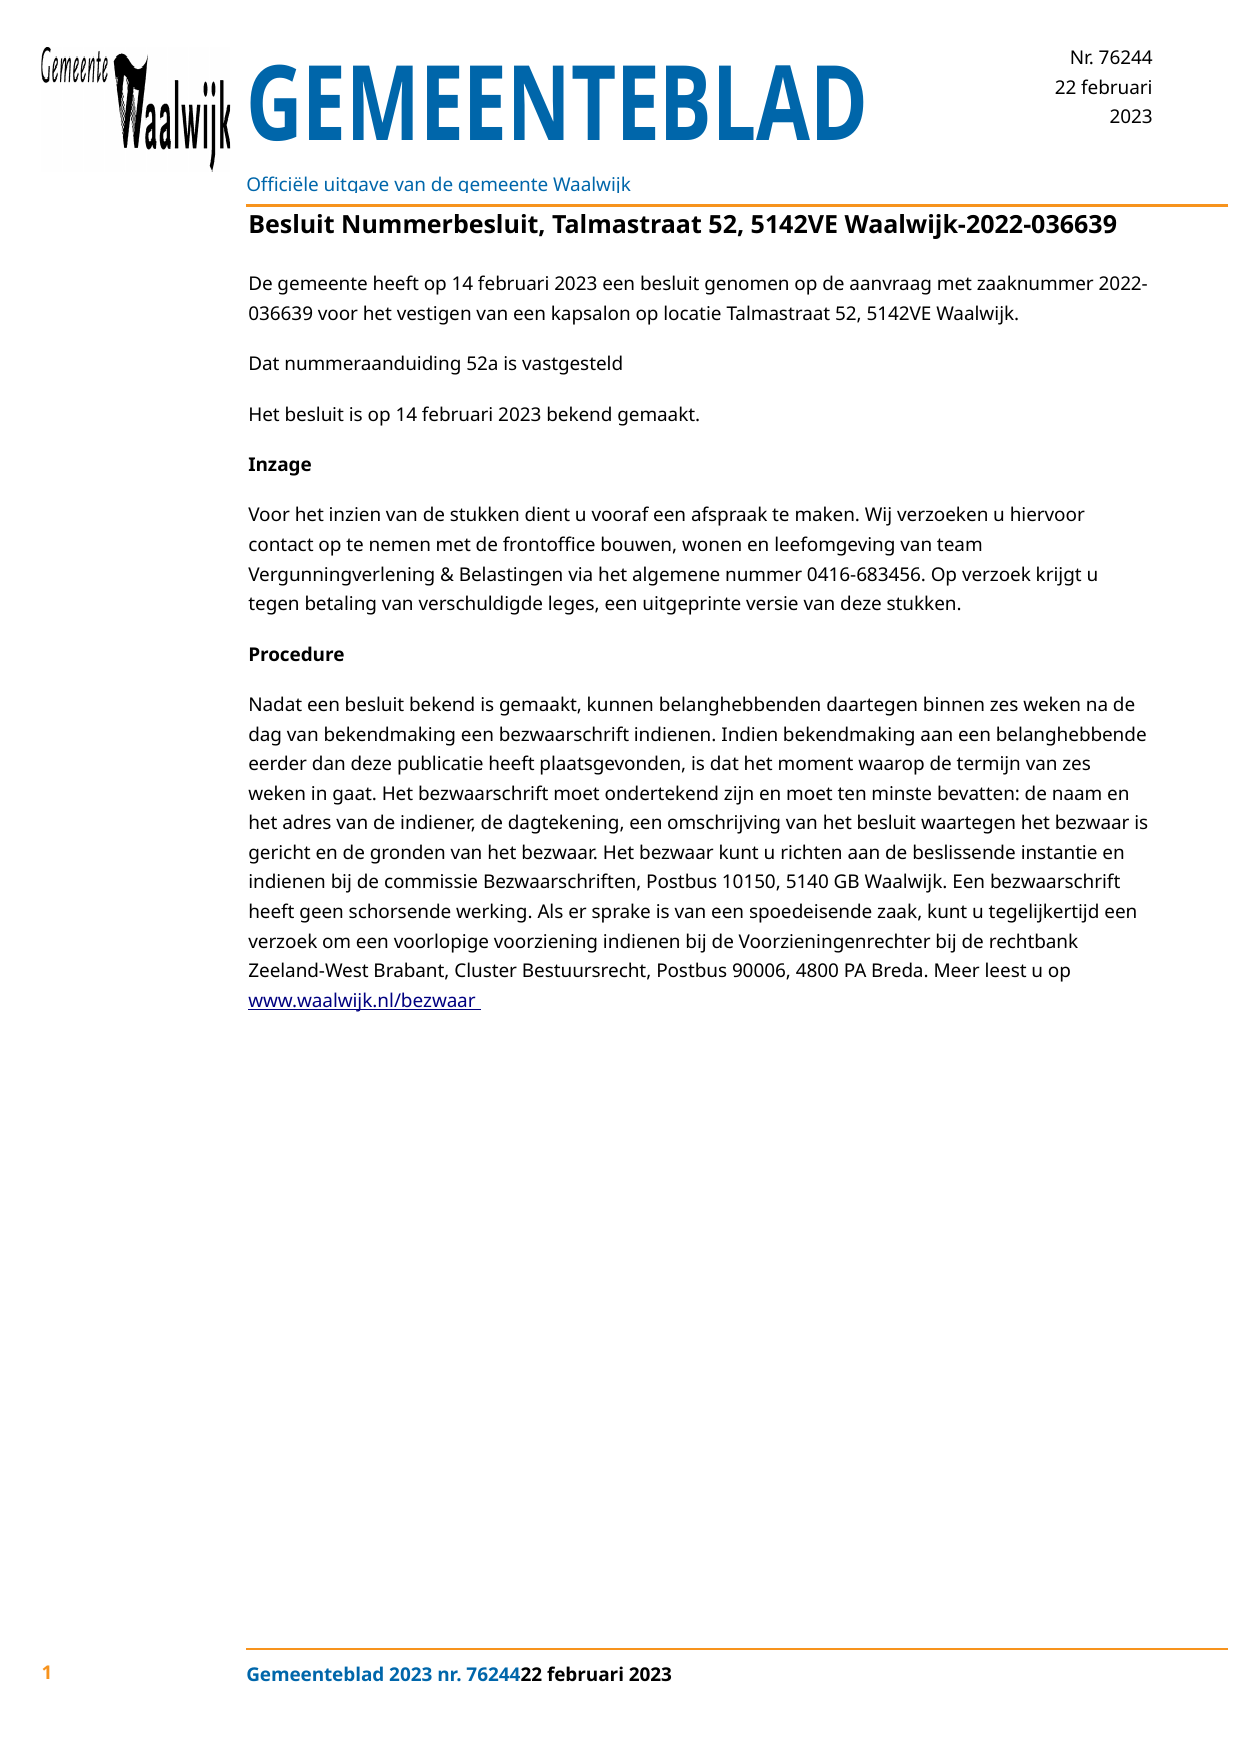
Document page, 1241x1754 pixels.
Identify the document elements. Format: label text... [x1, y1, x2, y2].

text Het besluit is op 14 februari 2023 bekend gemaakt. [248, 401, 1152, 426]
picture [41, 47, 231, 172]
text Besluit Nummerbesluit, Talmastraat 52, 5142VE Waalwijk-2022-036639 [248, 207, 1152, 241]
text Procedure [248, 641, 1152, 666]
text Voor het inzien van de stukken dient u vooraf een afspraak te maken. Wij verzoeken u hiervoor contact op te nemen met de frontoffice bouwen, wonen en leefomgeving van team Vergunningverlening & Belastingen via het algemene nummer 0416-683456. Op verzoek krijgt u tegen betaling van verschuldigde leges, een uitgeprinte versie van deze stukken. [248, 502, 1152, 616]
text De gemeente heeft op 14 februari 2023 een besluit genomen op de aanvraag met zaaknummer 2022-036639 voor het vestigen van een kapsalon op locatie Talmastraat 52, 5142VE Waalwijk. [248, 270, 1152, 326]
text Inzage [248, 451, 1152, 477]
text Dat nummeraanduiding 52a is vastgesteld [248, 350, 1152, 376]
text Nadat een besluit bekend is gemaakt, kunnen belanghebbenden daartegen binnen zes weken na de dag van bekendmaking een bezwaarschrift indienen. Indien bekendmaking aan een belanghebbende eerder dan deze publicatie heeft plaatsgevonden, is dat het moment waarop de termijn van zes weken in gaat. Het bezwaarschrift moet ondertekend zijn en moet ten minste bevatten: de naam en het adres van de indiener, de dagtekening, een omschrijving van het besluit waartegen het bezwaar is gericht en de gronden van het bezwaar. Het bezwaar kunt u richten aan de beslissende instantie en indienen bij de commissie Bezwaarschriften, Postbus 10150, 5140 GB Waalwijk. Een bezwaarschrift heeft geen schorsende werking. Als er sprake is van een spoedeisende zaak, kunt u tegelijkertijd een verzoek om een voorlopige voorziening indienen bij de Voorzieningenrechter bij de rechtbank Zeeland-West Brabant, Cluster Bestuursrecht, Postbus 90006, 4800 PA Breda. Meer leest u op www.waalwijk.nl/bezwaar [248, 691, 1152, 1013]
